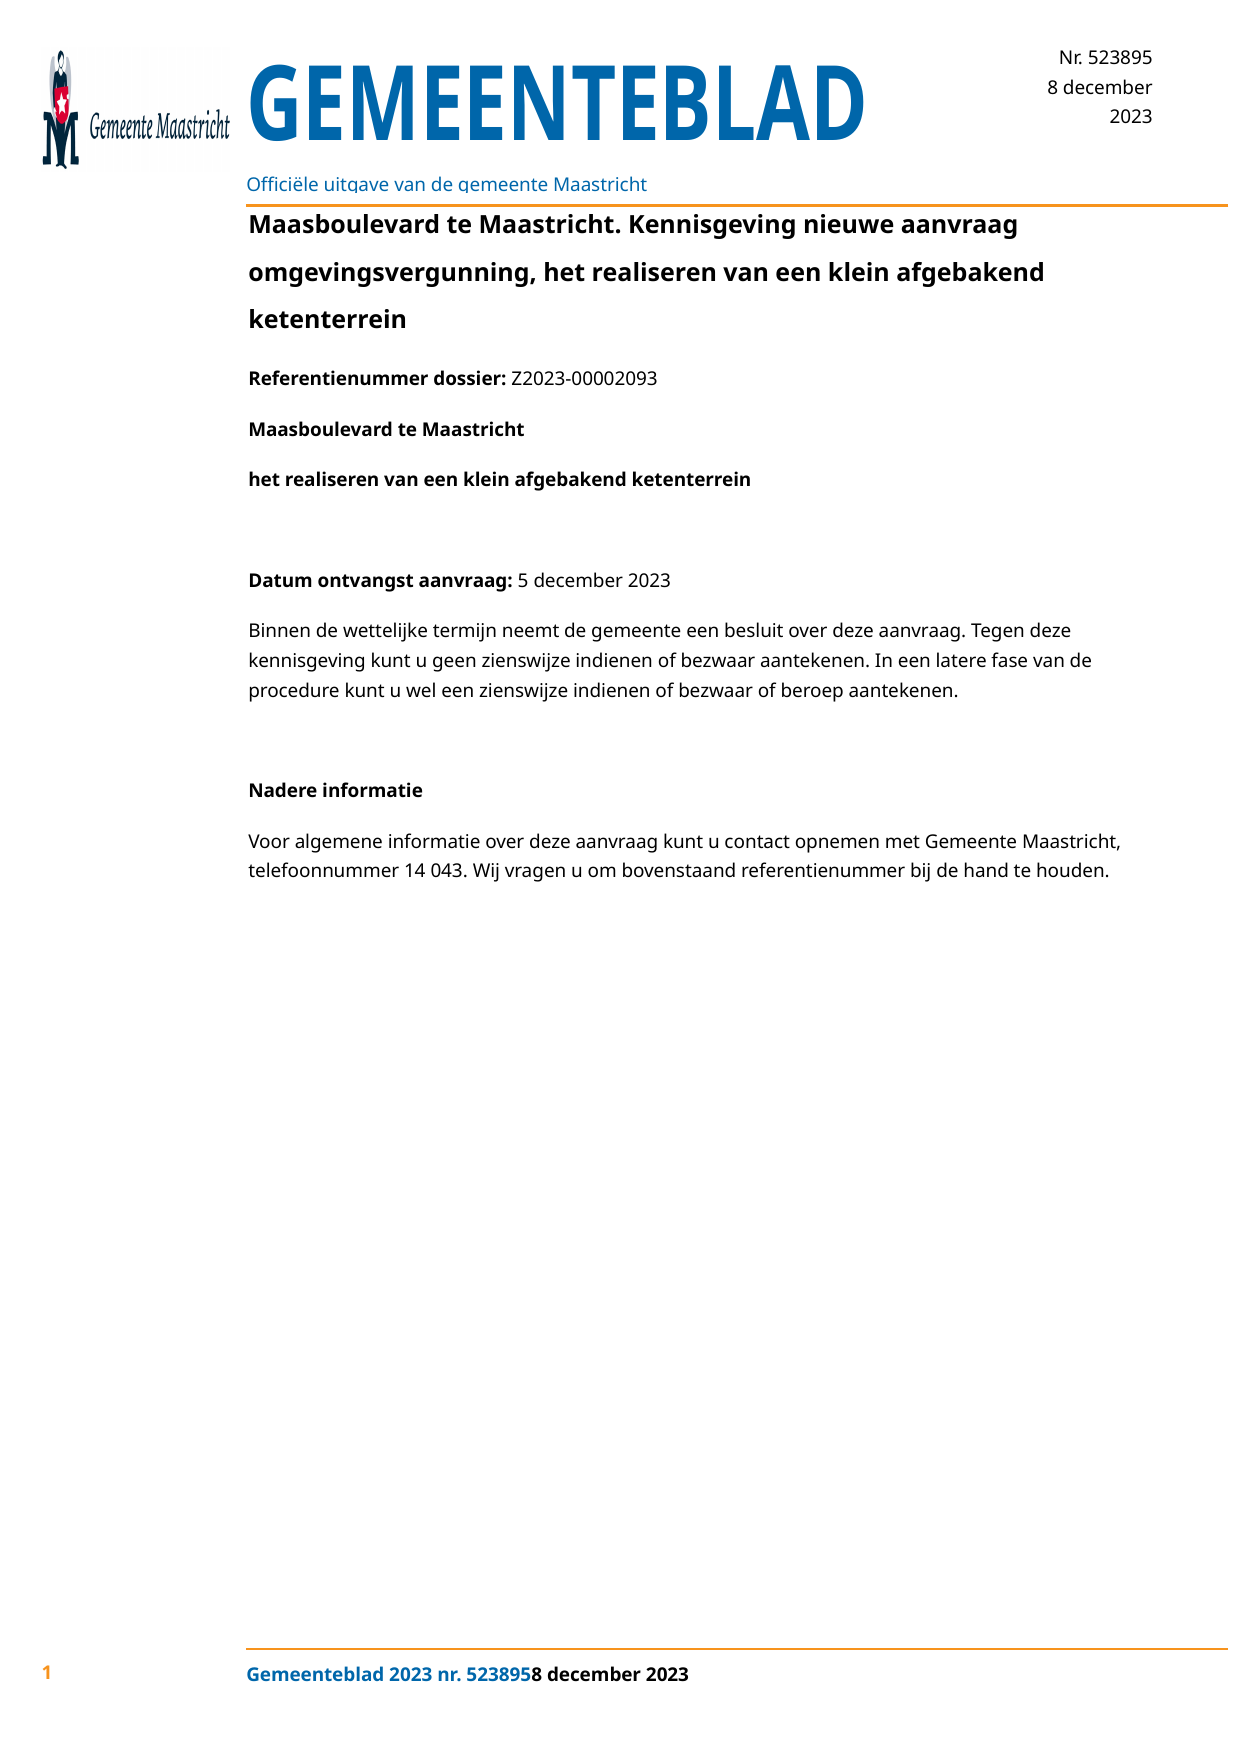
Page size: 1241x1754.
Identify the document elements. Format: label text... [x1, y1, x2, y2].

text Nadere informatie [248, 778, 1152, 803]
text Binnen de wettelijke termijn neemt de gemeente een besluit over deze aanvraag. Tegen deze kennisgeving kunt u geen zienswijze indienen of bezwaar aantekenen. In een latere fase van de procedure kunt u wel een zienswijze indienen of bezwaar of beroep aantekenen. [248, 618, 1152, 702]
text Voor algemene informatie over deze aanvraag kunt u contact opnemen met Gemeente Maastricht, telefoonnummer 14 043. Wij vragen u om bovenstaand referentienummer bij de hand te houden. [248, 828, 1152, 883]
picture [41, 47, 231, 172]
text Maasboulevard te Maastricht [248, 416, 1152, 442]
text Maasboulevard te Maastricht. Kennisgeving nieuwe aanvraag omgevingsvergunning, het realiseren van een klein afgebakend ketenterrein [248, 207, 1152, 336]
text Datum ontvangst aanvraag: 5 december 2023 [248, 567, 1152, 593]
text het realiseren van een klein afgebakend ketenterrein [248, 466, 1152, 492]
text Referentienummer dossier: Z2023-00002093 [248, 366, 1152, 391]
